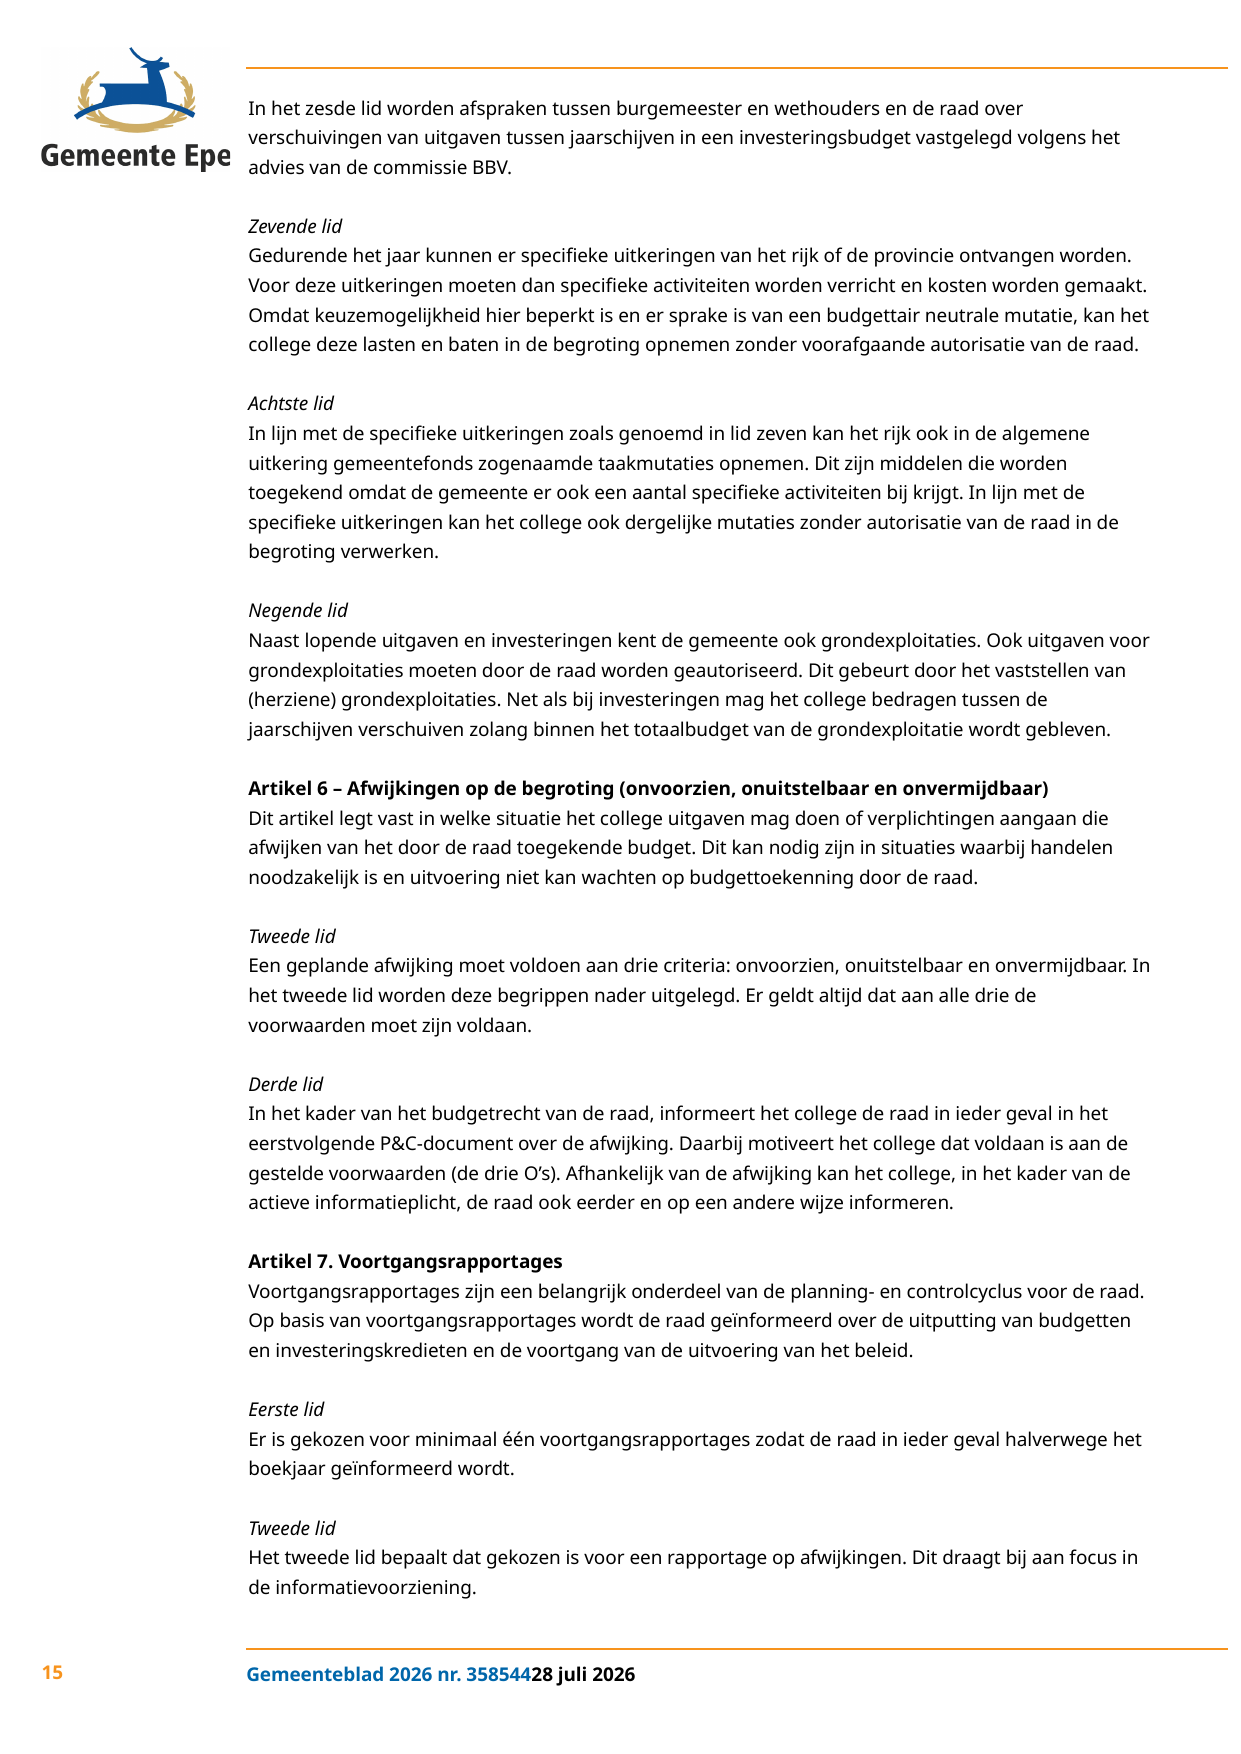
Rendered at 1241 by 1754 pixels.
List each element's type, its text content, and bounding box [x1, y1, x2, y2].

text Eerste lid [248, 1396, 1152, 1422]
text Zevende lid [248, 213, 1152, 239]
text Het tweede lid bepaalt dat gekozen is voor een rapportage op afwijkingen. Dit draagt bij aan focus in de informatievoorziening. [248, 1544, 1152, 1600]
text Derde lid [248, 1071, 1152, 1097]
text Een geplande afwijking moet voldoen aan drie criteria: onvoorzien, onuitstelbaar en onvermijdbaar. In het tweede lid worden deze begrippen nader uitgelegd. Er geldt altijd dat aan alle drie de voorwaarden moet zijn voldaan. [248, 953, 1152, 1038]
text Artikel 7. Voortgangsrapportages [248, 1248, 1152, 1274]
text Gedurende het jaar kunnen er specifieke uitkeringen van het rijk of de provincie ontvangen worden. Voor deze uitkeringen moeten dan specifieke activiteiten worden verricht en kosten worden gemaakt. Omdat keuzemogelijkheid hier beperkt is en er sprake is van een budgettair neutrale mutatie, kan het college deze lasten en baten in de begroting opnemen zonder voorafgaande autorisatie van de raad. [248, 243, 1152, 357]
text Tweede lid [248, 923, 1152, 949]
text Naast lopende uitgaven en investeringen kent de gemeente ook grondexploitaties. Ook uitgaven voor grondexploitaties moeten door de raad worden geautoriseerd. Dit gebeurt door het vaststellen van (herziene) grondexploitaties. Net als bij investeringen mag het college bedragen tussen de jaarschijven verschuiven zolang binnen het totaalbudget van de grondexploitatie wordt gebleven. [248, 627, 1152, 742]
text Achtste lid [248, 391, 1152, 416]
text Tweede lid [248, 1515, 1152, 1541]
text In het zesde lid worden afspraken tussen burgemeester en wethouders en de raad over verschuivingen van uitgaven tussen jaarschijven in een investeringsbudget vastgelegd volgens het advies van de commissie BBV. [248, 95, 1152, 180]
text Artikel 6 – Afwijkingen op de begroting (onvoorzien, onuitstelbaar en onvermijdbaar) [248, 775, 1152, 801]
text Dit artikel legt vast in welke situatie het college uitgaven mag doen of verplichtingen aangaan die afwijken van het door de raad toegekende budget. Dit kan nodig zijn in situaties waarbij handelen noodzakelijk is en uitvoering niet kan wachten op budgettoekenning door de raad. [248, 805, 1152, 890]
text Er is gekozen voor minimaal één voortgangsrapportages zodat de raad in ieder geval halverwege het boekjaar geïnformeerd wordt. [248, 1426, 1152, 1481]
text Voortgangsrapportages zijn een belangrijk onderdeel van de planning- en controlcyclus voor de raad. Op basis van voortgangsrapportages wordt de raad geïnformeerd over de uitputting van budgetten en investeringskredieten en de voortgang van de uitvoering van het beleid. [248, 1278, 1152, 1363]
text Negende lid [248, 598, 1152, 623]
text In lijn met de specifieke uitkeringen zoals genoemd in lid zeven kan het rijk ook in de algemene uitkering gemeentefonds zogenaamde taakmutaties opnemen. Dit zijn middelen die worden toegekend omdat de gemeente er ook een aantal specifieke activiteiten bij krijgt. In lijn met de specifieke uitkeringen kan het college ook dergelijke mutaties zonder autorisatie van de raad in de begroting verwerken. [248, 420, 1152, 564]
picture [41, 47, 231, 172]
text In het kader van het budgetrecht van de raad, informeert het college de raad in ieder geval in het eerstvolgende P&C-document over de afwijking. Daarbij motiveert het college dat voldaan is aan de gestelde voorwaarden (de drie O’s). Afhankelijk van de afwijking kan het college, in het kader van de actieve informatieplicht, de raad ook eerder en op een andere wijze informeren. [248, 1101, 1152, 1215]
